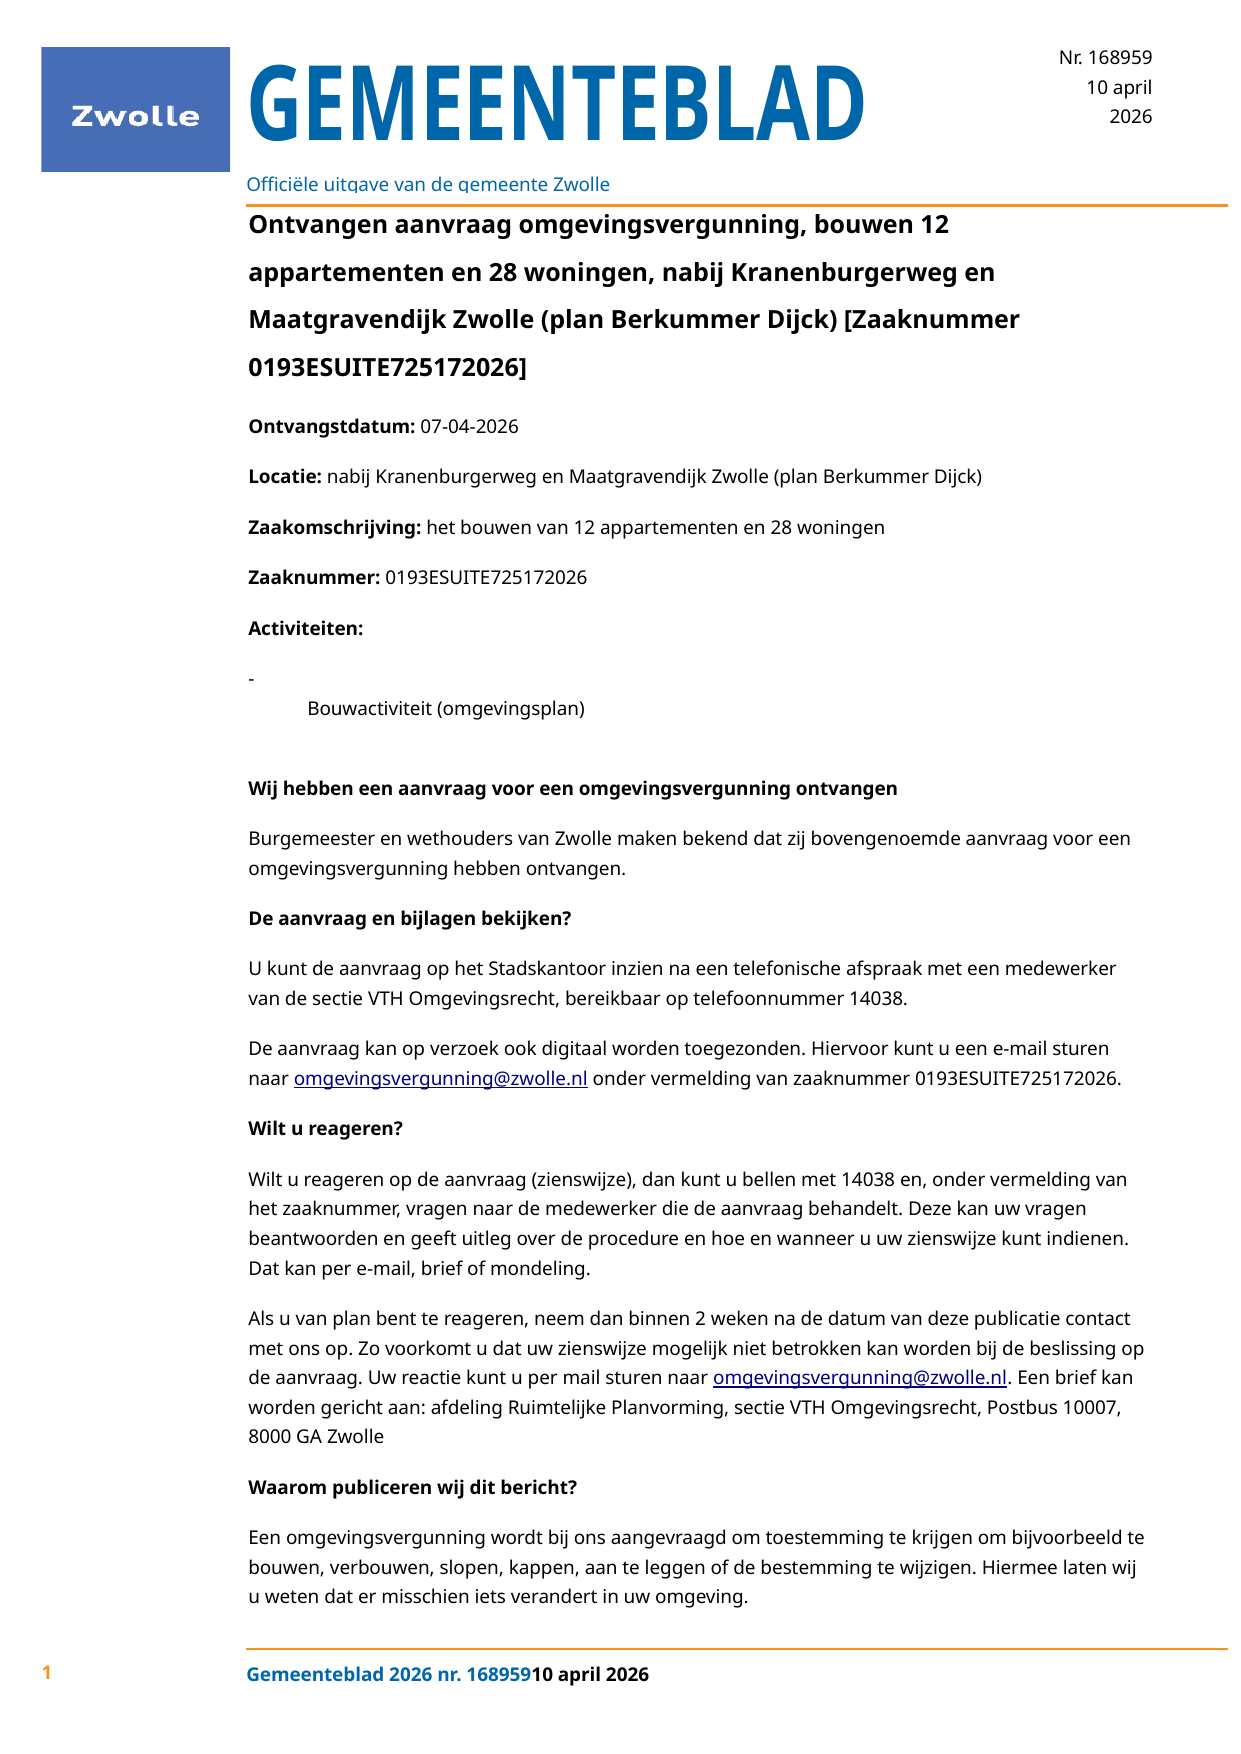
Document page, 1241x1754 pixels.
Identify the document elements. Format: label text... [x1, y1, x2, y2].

text Zaakomschrijving: het bouwen van 12 appartementen en 28 woningen [248, 514, 1152, 540]
text Wilt u reageren? [248, 1116, 1152, 1141]
text Waarom publiceren wij dit bericht? [248, 1474, 1152, 1500]
list Bouwactiviteit (omgevingsplan) [248, 695, 1152, 721]
text Als u van plan bent te reageren, neem dan binnen 2 weken na de datum van deze publicatie contact met ons op. Zo voorkomt u dat uw zienswijze mogelijk niet betrokken kan worden bij de beslissing op de aanvraag. Uw reactie kunt u per mail sturen naar omgevingsvergunning@zwolle.nl. Een brief kan worden gericht aan: afdeling Ruimtelijke Planvorming, sectie VTH Omgevingsrecht, Postbus 10007, 8000 GA Zwolle [248, 1305, 1152, 1449]
text Activiteiten: [248, 615, 1152, 641]
text Wilt u reageren op de aanvraag (zienswijze), dan kunt u bellen met 14038 en, onder vermelding van het zaaknummer, vragen naar de medewerker die de aanvraag behandelt. Deze kan uw vragen beantwoorden en geeft uitleg over de procedure en hoe en wanneer u uw zienswijze kunt indienen. Dat kan per e-mail, brief of mondeling. [248, 1166, 1152, 1281]
text Locatie: nabij Kranenburgerweg en Maatgravendijk Zwolle (plan Berkummer Dijck) [248, 463, 1152, 489]
text Ontvangstdatum: 07-04-2026 [248, 413, 1152, 439]
text De aanvraag kan op verzoek ook digitaal worden toegezonden. Hiervoor kunt u een e-mail sturen naar omgevingsvergunning@zwolle.nl onder vermelding van zaaknummer 0193ESUITE725172026. [248, 1036, 1152, 1091]
text U kunt de aanvraag op het Stadskantoor inzien na een telefonische afspraak met een medewerker van de sectie VTH Omgevingsrecht, bereikbaar op telefoonnummer 14038. [248, 956, 1152, 1011]
text Burgemeester en wethouders van Zwolle maken bekend dat zij bovengenoemde aanvraag voor een omgevingsvergunning hebben ontvangen. [248, 825, 1152, 881]
text De aanvraag en bijlagen bekijken? [248, 905, 1152, 931]
text Zaaknummer: 0193ESUITE725172026 [248, 564, 1152, 590]
text Een omgevingsvergunning wordt bij ons aangevraagd om toestemming te krijgen om bijvoorbeeld te bouwen, verbouwen, slopen, kappen, aan te leggen of de bestemming te wijzigen. Hiermee laten wij u weten dat er misschien iets verandert in uw omgeving. [248, 1524, 1152, 1609]
picture [41, 47, 231, 172]
text Wij hebben een aanvraag voor een omgevingsvergunning ontvangen [248, 775, 1152, 801]
text Ontvangen aanvraag omgevingsvergunning, bouwen 12 appartementen en 28 woningen, nabij Kranenburgerweg en Maatgravendijk Zwolle (plan Berkummer Dijck) [Zaaknummer 0193ESUITE725172026] [248, 207, 1152, 384]
